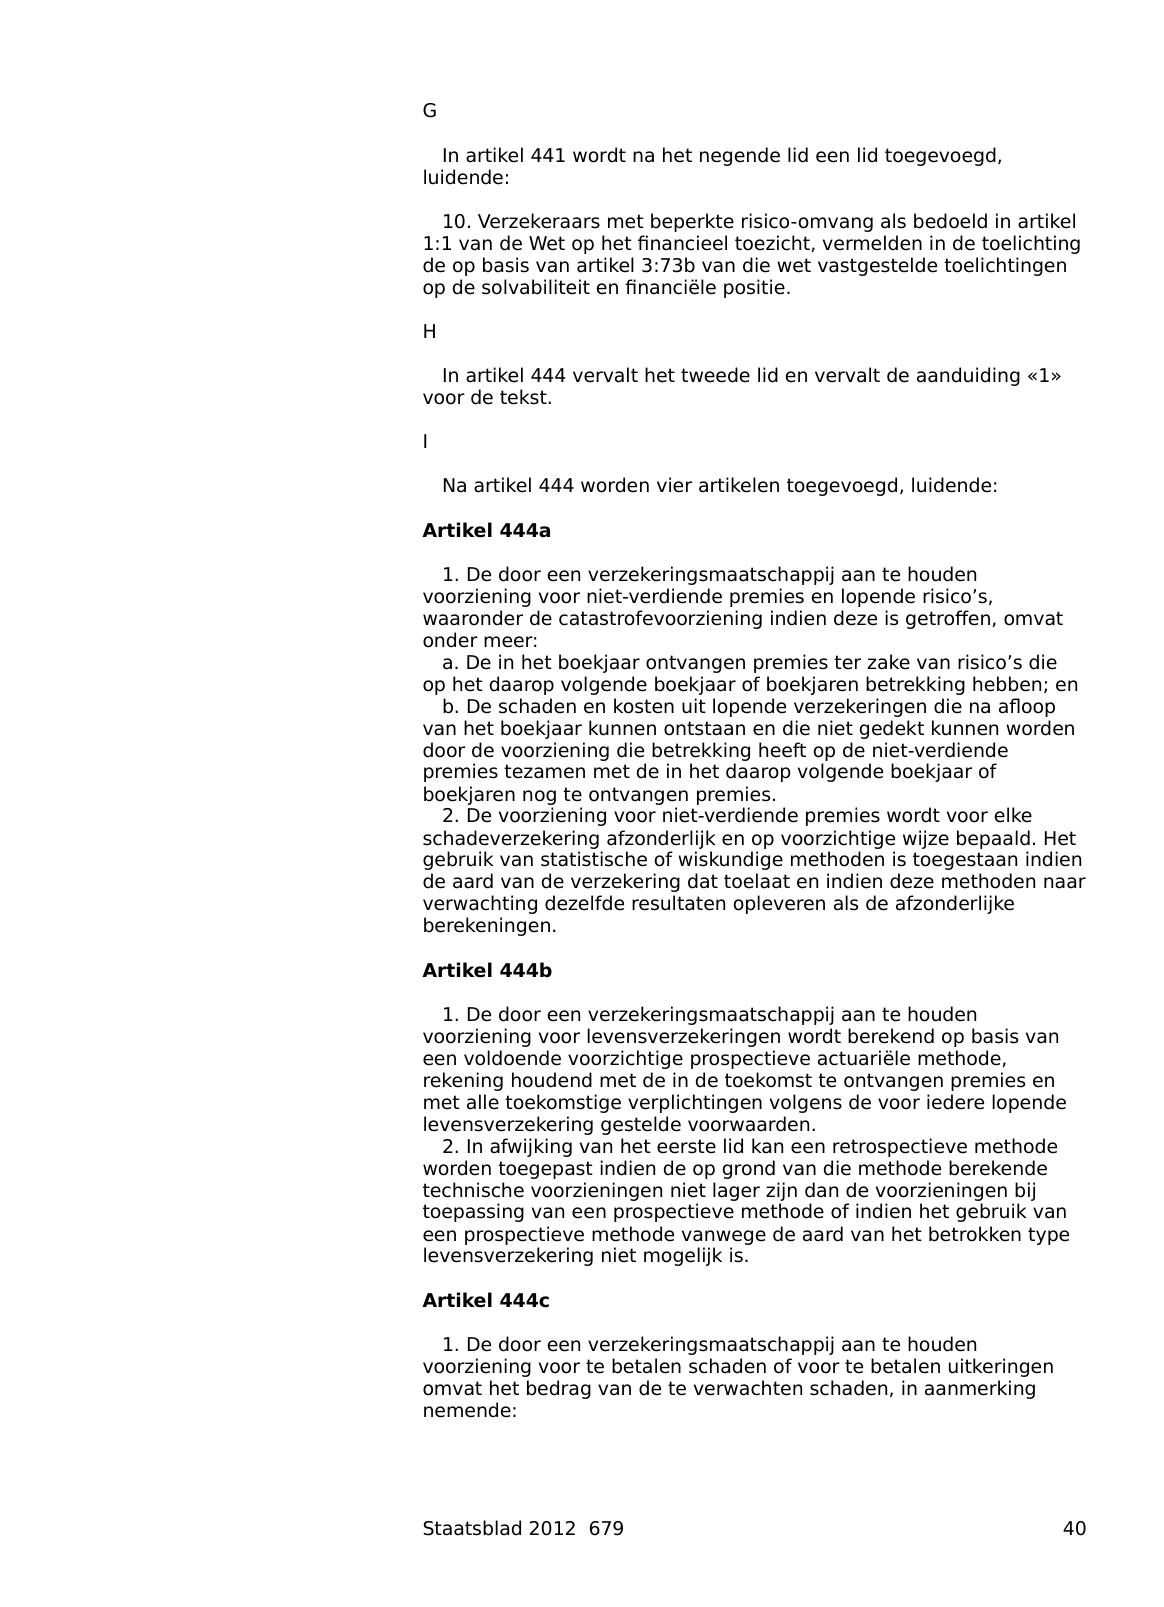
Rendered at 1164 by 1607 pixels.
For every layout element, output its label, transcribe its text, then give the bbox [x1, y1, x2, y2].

subtitle Artikel 444a [422, 519, 1087, 541]
text 1. De door een verzekeringsmaatschappij aan te houden voorziening voor niet-verdiende premies en lopende risico’s, waaronder de catastrofevoorziening indien deze is getroffen, omvat onder meer: [422, 564, 1087, 652]
text a. De in het boekjaar ontvangen premies ter zake van risico’s die op het daarop volgende boekjaar of boekjaren betrekking hebben; en [422, 652, 1087, 696]
text b. De schaden en kosten uit lopende verzekeringen die na afloop van het boekjaar kunnen ontstaan en die niet gedekt kunnen worden door de voorziening die betrekking heeft op de niet-verdiende premies tezamen met de in het daarop volgende boekjaar of boekjaren nog te ontvangen premies. [422, 696, 1087, 805]
text I [422, 431, 1087, 453]
text In artikel 441 wordt na het negende lid een lid toegevoegd, luidende: [422, 144, 1087, 188]
text In artikel 444 vervalt het tweede lid en vervalt de aanduiding «1» voor de tekst. [422, 365, 1087, 409]
text G [422, 100, 1087, 122]
subtitle Artikel 444b [422, 959, 1087, 981]
text 1. De door een verzekeringsmaatschappij aan te houden voorziening voor levensverzekeringen wordt berekend op basis van een voldoende voorzichtige prospectieve actuariële methode, rekening houdend met de in de toekomst te ontvangen premies en met alle toekomstige verplichtingen volgens de voor iedere lopende levensverzekering gestelde voorwaarden. [422, 1004, 1087, 1136]
subtitle Artikel 444c [422, 1289, 1087, 1312]
text Na artikel 444 worden vier artikelen toegevoegd, luidende: [422, 475, 1087, 497]
text 10. Verzekeraars met beperkte risico-omvang als bedoeld in artikel 1:1 van de Wet op het financieel toezicht, vermelden in de toelichting de op basis van artikel 3:73b van die wet vastgestelde toelichtingen op de solvabiliteit en financiële positie. [422, 211, 1087, 299]
text 1. De door een verzekeringsmaatschappij aan te houden voorziening voor te betalen schaden of voor te betalen uitkeringen omvat het bedrag van de te verwachten schaden, in aanmerking nemende: [422, 1334, 1087, 1422]
text 2. De voorziening voor niet-verdiende premies wordt voor elke schadeverzekering afzonderlijk en op voorzichtige wijze bepaald. Het gebruik van statistische of wiskundige methoden is toegestaan indien de aard van de verzekering dat toelaat en indien deze methoden naar verwachting dezelfde resultaten opleveren als de afzonderlijke berekeningen. [422, 805, 1087, 937]
text 2. In afwijking van het eerste lid kan een retrospectieve methode worden toegepast indien de op grond van die methode berekende technische voorzieningen niet lager zijn dan de voorzieningen bij toepassing van een prospectieve methode of indien het gebruik van een prospectieve methode vanwege de aard van het betrokken type levensverzekering niet mogelijk is. [422, 1136, 1087, 1267]
text H [422, 321, 1087, 343]
